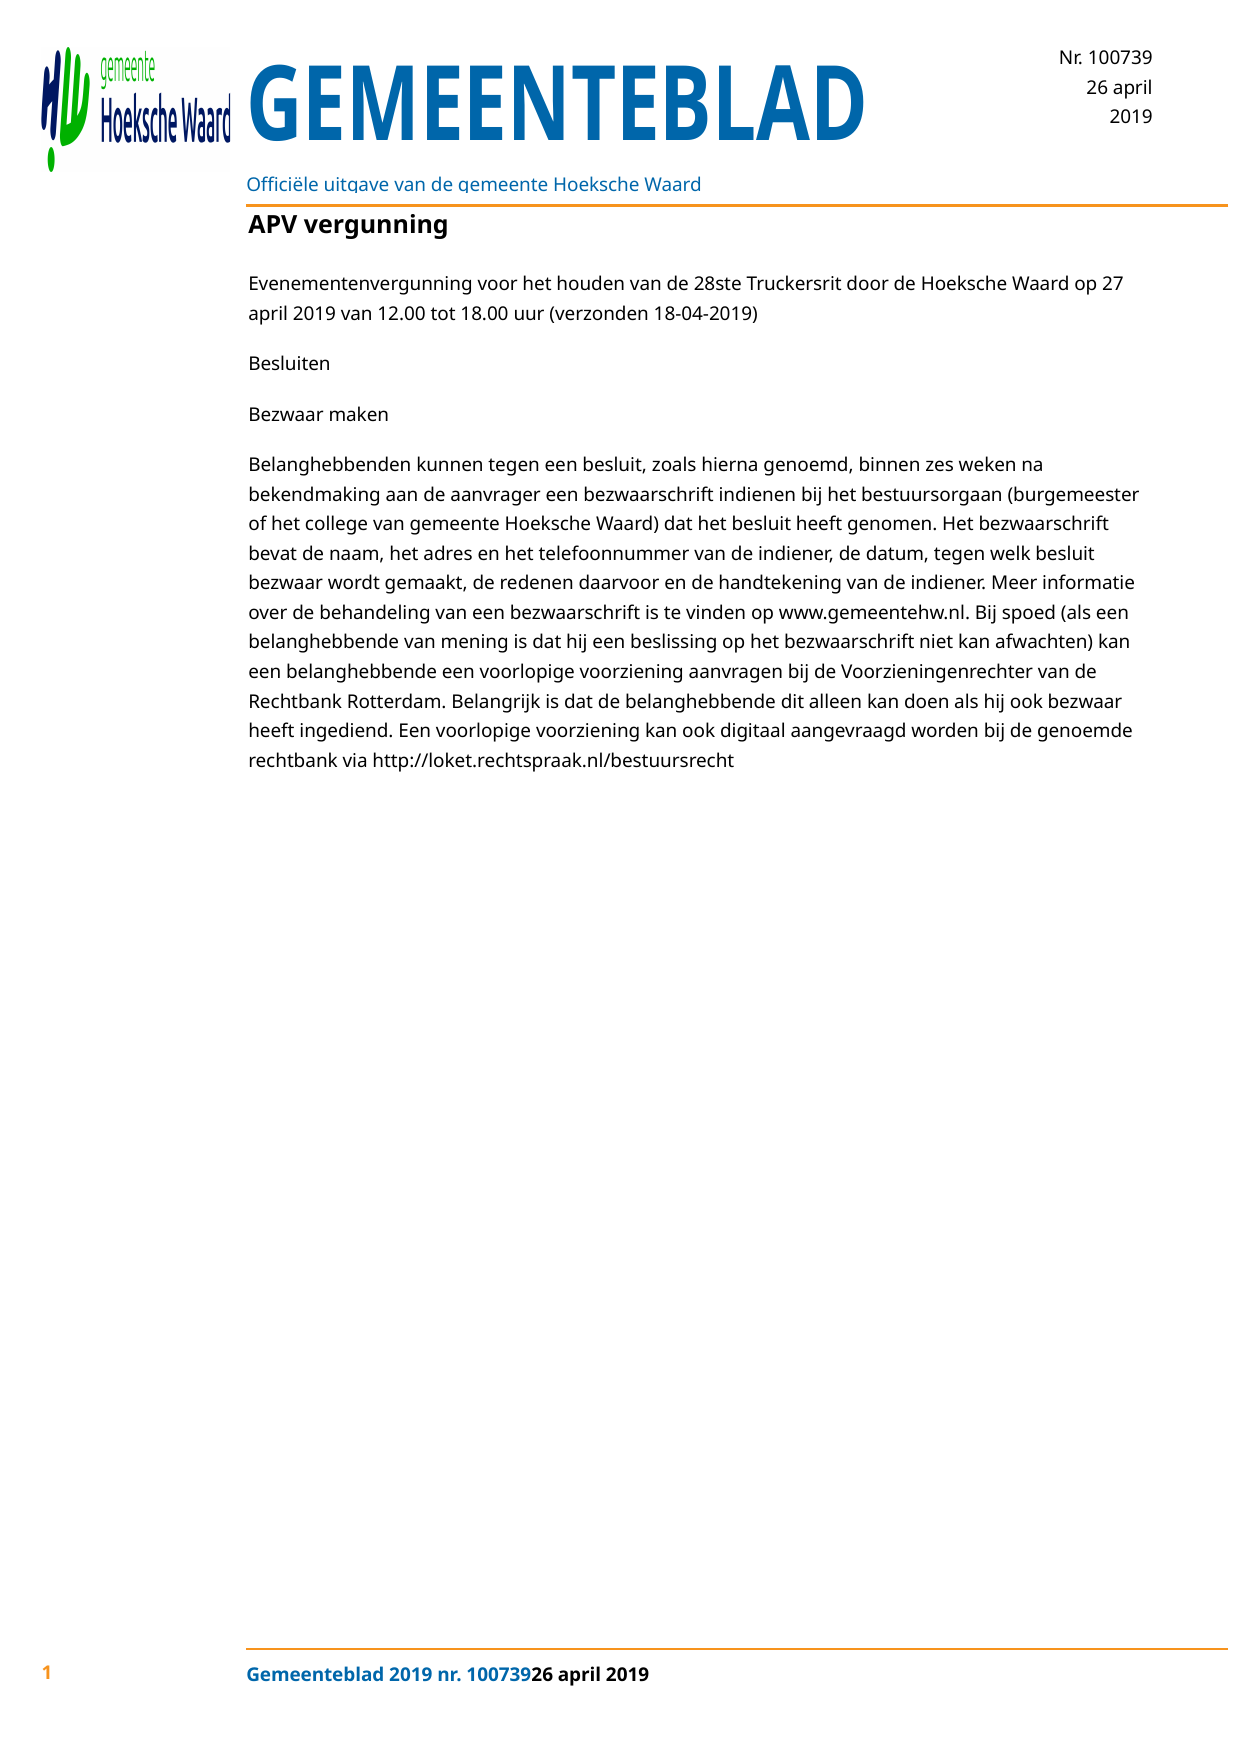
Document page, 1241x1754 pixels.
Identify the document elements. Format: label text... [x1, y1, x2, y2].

text Belanghebbenden kunnen tegen een besluit, zoals hierna genoemd, binnen zes weken na bekendmaking aan de aanvrager een bezwaarschrift indienen bij het bestuursorgaan (burgemeester of het college van gemeente Hoeksche Waard) dat het besluit heeft genomen. Het bezwaarschrift bevat de naam, het adres en het telefoonnummer van de indiener, de datum, tegen welk besluit bezwaar wordt gemaakt, de redenen daarvoor en de handtekening van de indiener. Meer informatie over de behandeling van een bezwaarschrift is te vinden op www.gemeentehw.nl. Bij spoed (als een belanghebbende van mening is dat hij een beslissing op het bezwaarschrift niet kan afwachten) kan een belanghebbende een voorlopige voorziening aanvragen bij de Voorzieningenrechter van de Rechtbank Rotterdam. Belangrijk is dat de belanghebbende dit alleen kan doen als hij ook bezwaar heeft ingediend. Een voorlopige voorziening kan ook digitaal aangevraagd worden bij de genoemde rechtbank via http://loket.rechtspraak.nl/bestuursrecht [248, 451, 1152, 773]
text APV vergunning [248, 207, 1152, 241]
text Bezwaar maken [248, 401, 1152, 426]
text Evenementenvergunning voor het houden van de 28ste Truckersrit door de Hoeksche Waard op 27 april 2019 van 12.00 tot 18.00 uur (verzonden 18-04-2019) [248, 270, 1152, 326]
text Besluiten [248, 350, 1152, 376]
picture [41, 47, 231, 172]
